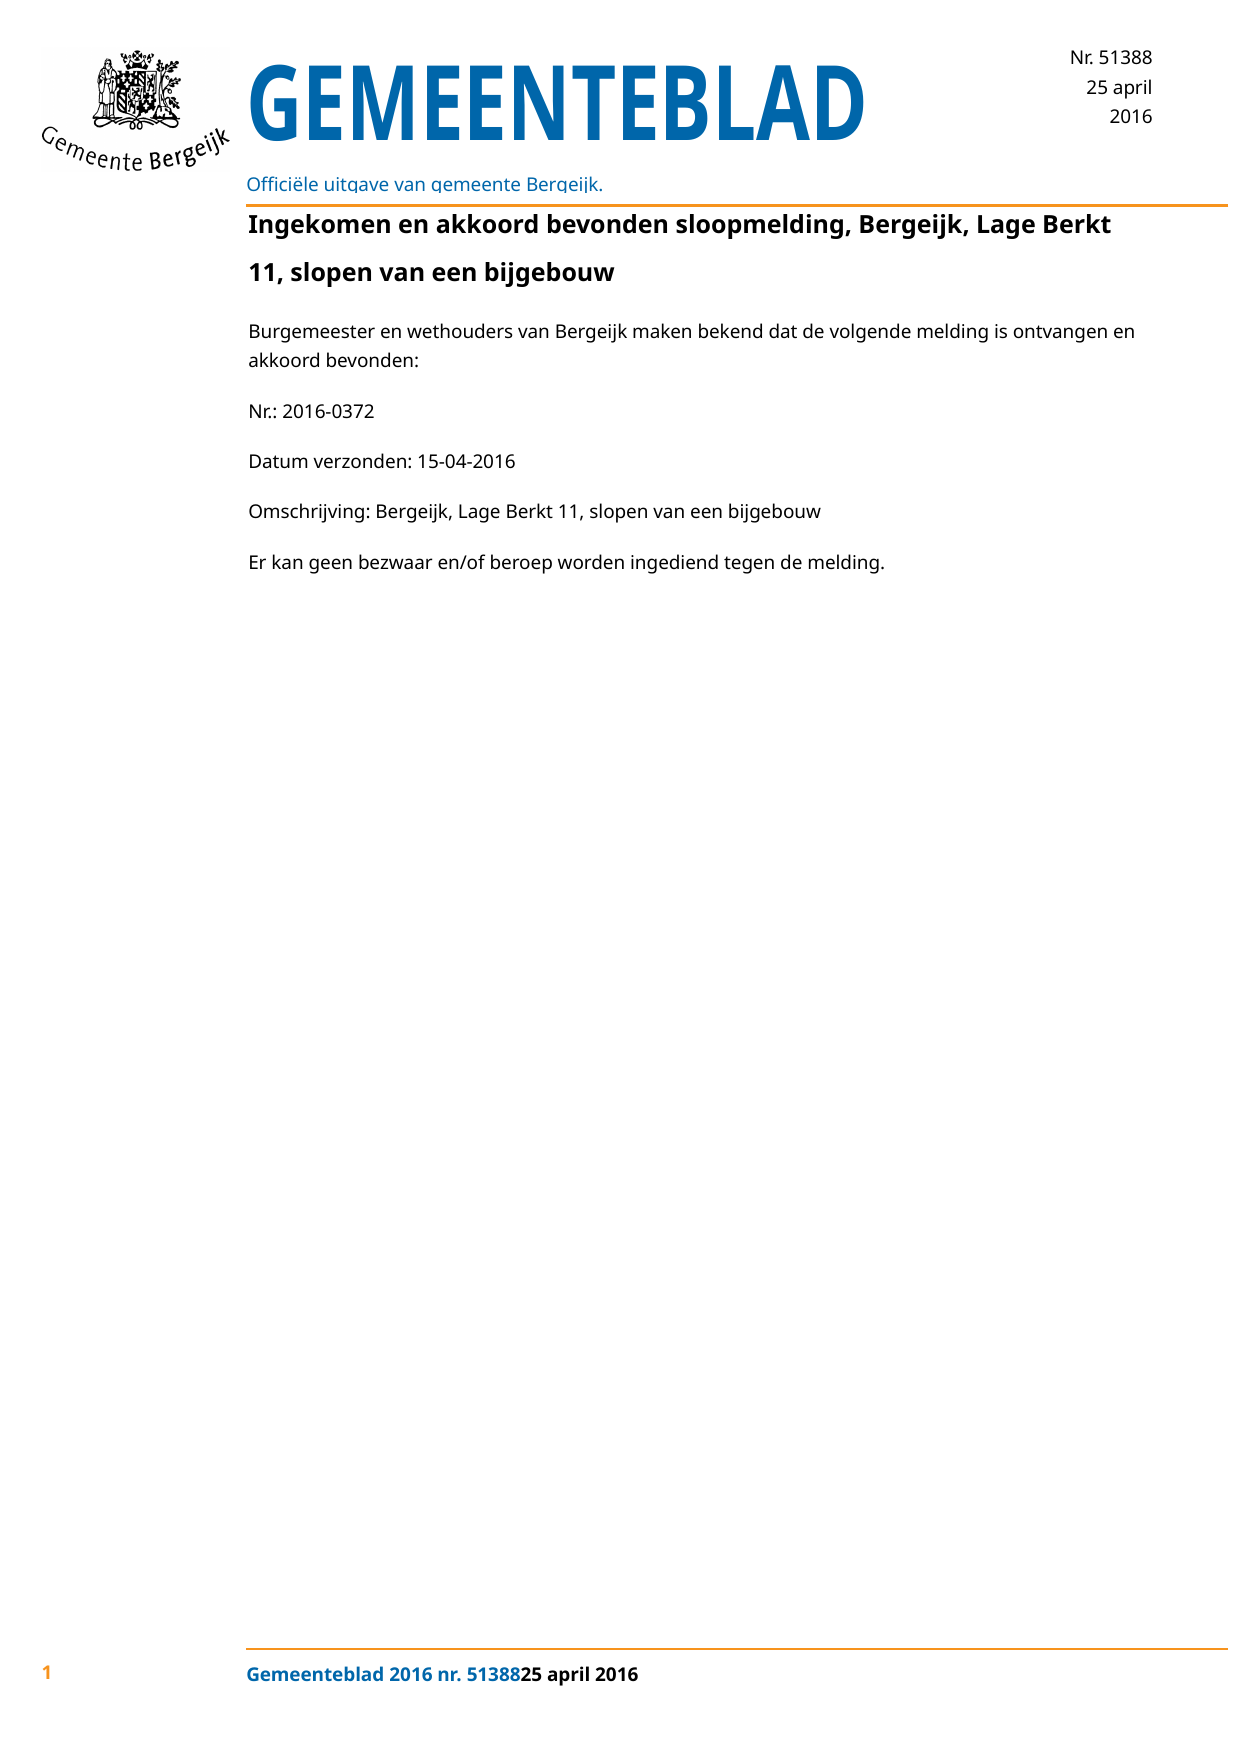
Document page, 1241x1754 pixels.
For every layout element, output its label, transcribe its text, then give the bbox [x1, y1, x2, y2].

text Omschrijving: Bergeijk, Lage Berkt 11, slopen van een bijgebouw [248, 499, 1152, 524]
text Nr.: 2016-0372 [248, 398, 1152, 424]
text Burgemeester en wethouders van Bergeijk maken bekend dat de volgende melding is ontvangen en akkoord bevonden: [248, 318, 1152, 373]
text Ingekomen en akkoord bevonden sloopmelding, Bergeijk, Lage Berkt 11, slopen van een bijgebouw [248, 207, 1152, 288]
text Datum verzonden: 15-04-2016 [248, 448, 1152, 474]
picture [41, 47, 231, 172]
text Er kan geen bezwaar en/of beroep worden ingediend tegen de melding. [248, 549, 1152, 575]
